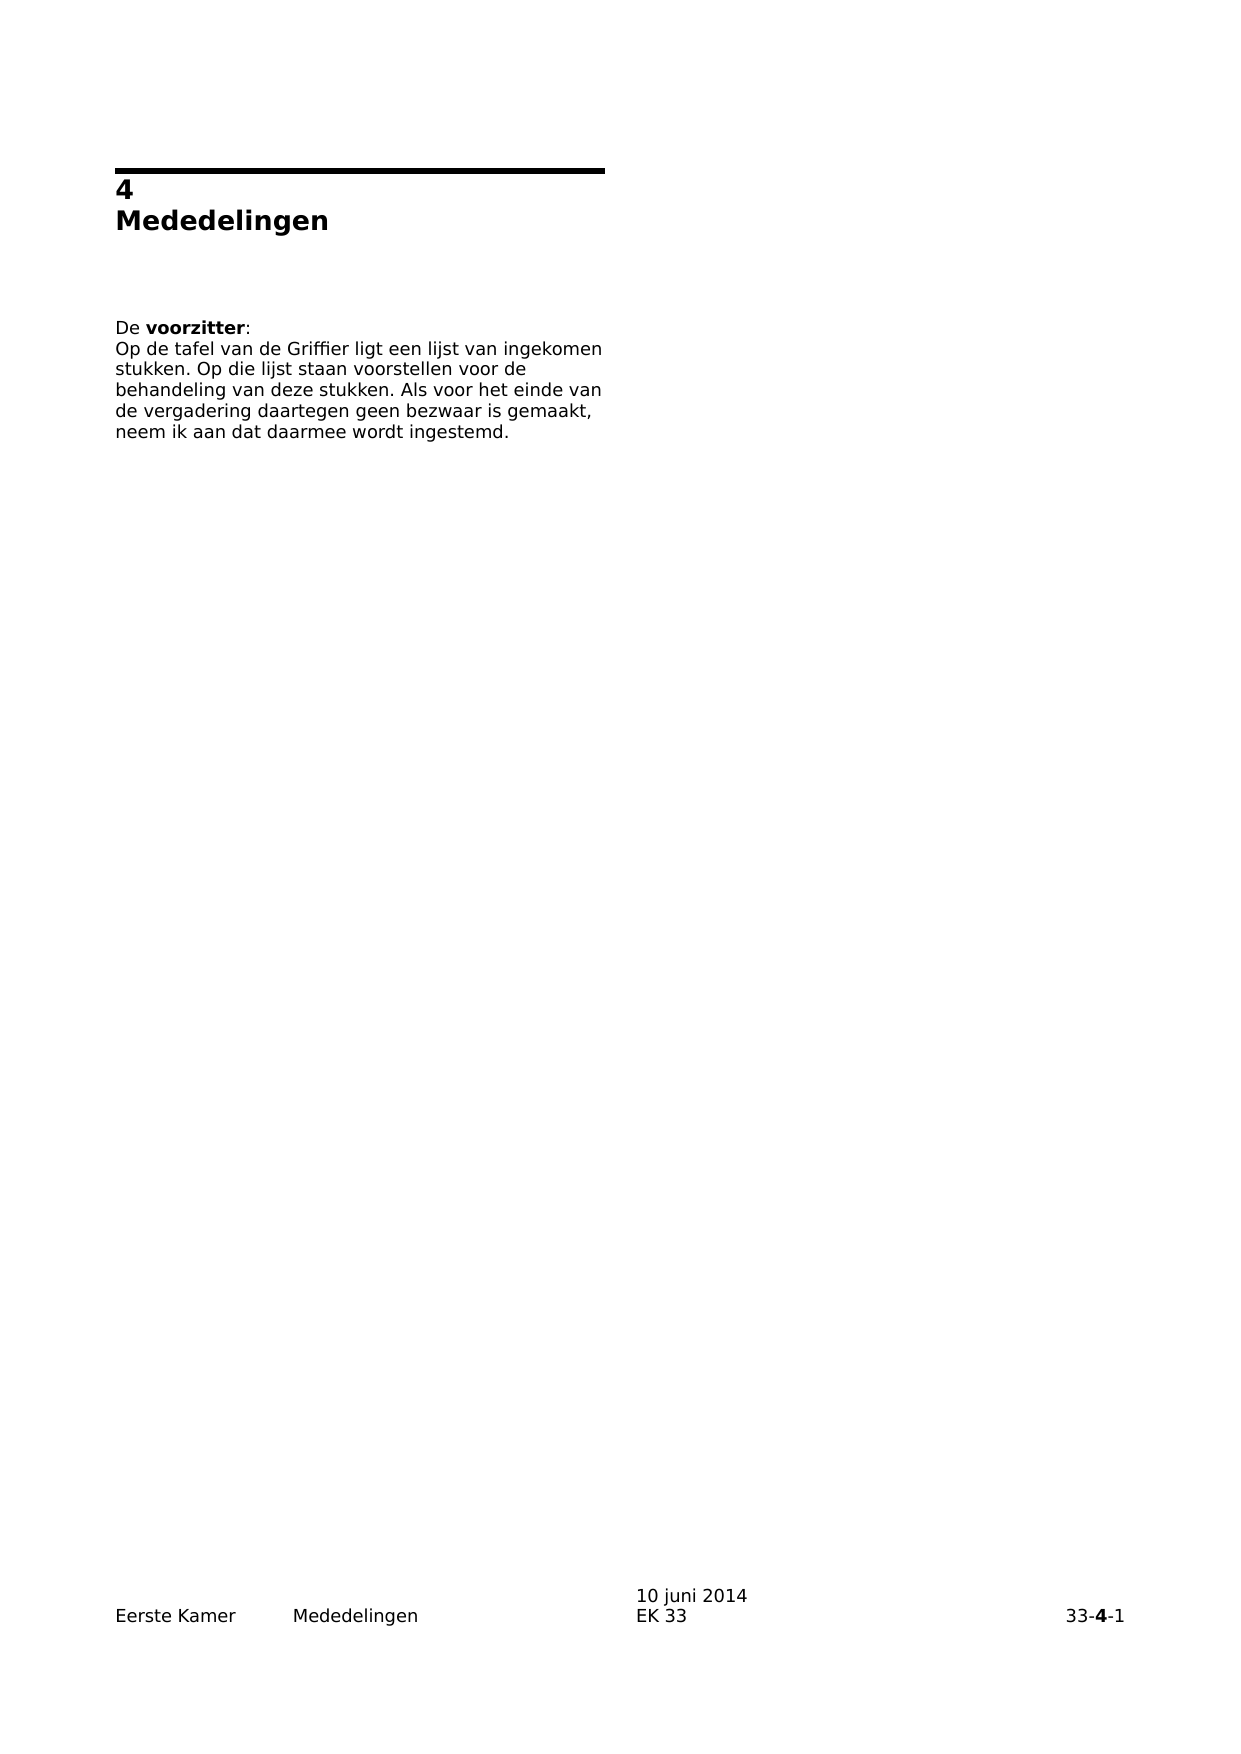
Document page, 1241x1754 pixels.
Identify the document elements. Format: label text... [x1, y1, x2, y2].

text De voorzitter: [115, 318, 605, 338]
title 4 Mededelingen [115, 174, 605, 237]
text Op de tafel van de Griffier ligt een lijst van ingekomen stukken. Op die lijst staan voorstellen voor de behandeling van deze stukken. Als voor het einde van de vergadering daartegen geen bezwaar is gemaakt, neem ik aan dat daarmee wordt ingestemd. [115, 338, 605, 442]
